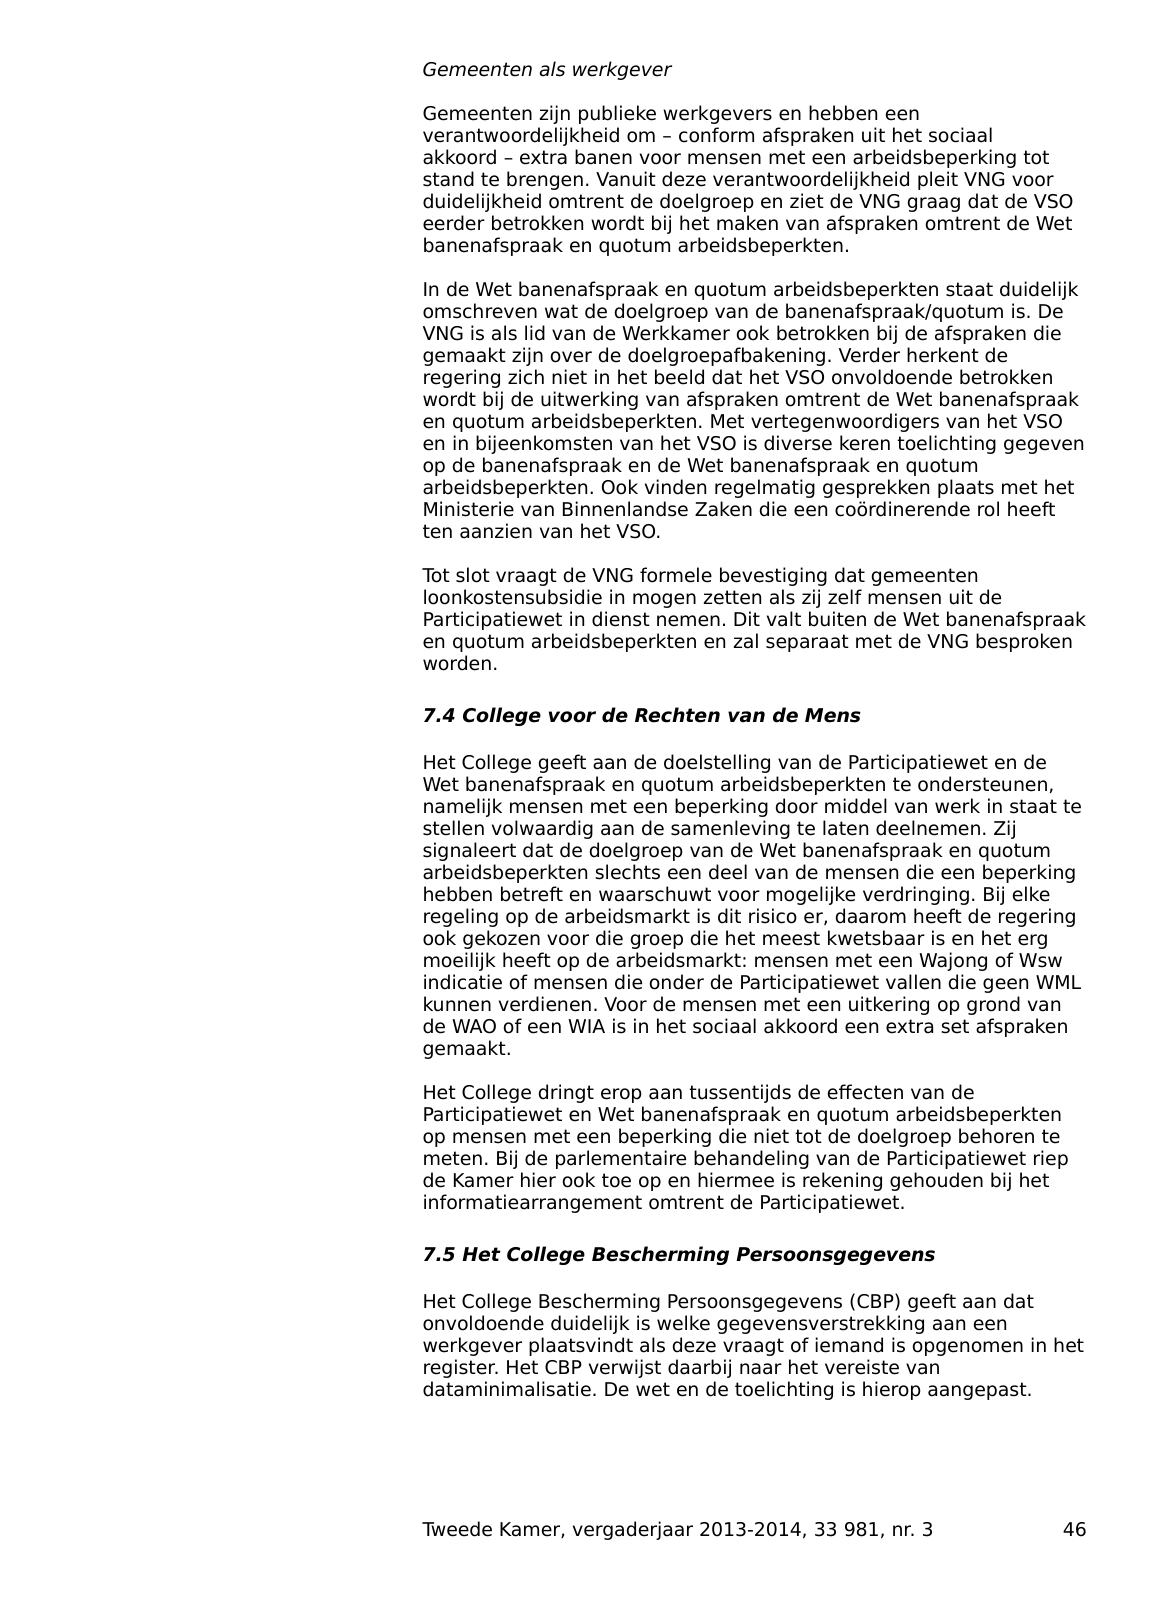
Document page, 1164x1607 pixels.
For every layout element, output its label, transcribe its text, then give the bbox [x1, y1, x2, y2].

text Gemeenten zijn publieke werkgevers en hebben een verantwoordelijkheid om – conform afspraken uit het sociaal akkoord – extra banen voor mensen met een arbeidsbeperking tot stand te brengen. Vanuit deze verantwoordelijkheid pleit VNG voor duidelijkheid omtrent de doelgroep en ziet de VNG graag dat de VSO eerder betrokken wordt bij het maken van afspraken omtrent de Wet banenafspraak en quotum arbeidsbeperkten. [422, 103, 1087, 257]
subtitle 7.5 Het College Bescherming Persoonsgegevens [422, 1244, 1087, 1266]
text Tot slot vraagt de VNG formele bevestiging dat gemeenten loonkostensubsidie in mogen zetten als zij zelf mensen uit de Participatiewet in dienst nemen. Dit valt buiten de Wet banenafspraak en quotum arbeidsbeperkten en zal separaat met de VNG besproken worden. [422, 565, 1087, 675]
text In de Wet banenafspraak en quotum arbeidsbeperkten staat duidelijk omschreven wat de doelgroep van de banenafspraak/quotum is. De VNG is als lid van de Werkkamer ook betrokken bij de afspraken die gemaakt zijn over de doelgroepafbakening. Verder herkent de regering zich niet in het beeld dat het VSO onvoldoende betrokken wordt bij de uitwerking van afspraken omtrent de Wet banenafspraak en quotum arbeidsbeperkten. Met vertegenwoordigers van het VSO en in bijeenkomsten van het VSO is diverse keren toelichting gegeven op de banenafspraak en de Wet banenafspraak en quotum arbeidsbeperkten. Ook vinden regelmatig gesprekken plaats met het Ministerie van Binnenlandse Zaken die een coördinerende rol heeft ten aanzien van het VSO. [422, 279, 1087, 543]
subtitle 7.4 College voor de Rechten van de Mens [422, 705, 1087, 727]
subtitle Gemeenten als werkgever [422, 59, 1087, 81]
text Het College geeft aan de doelstelling van de Participatiewet en de Wet banenafspraak en quotum arbeidsbeperkten te ondersteunen, namelijk mensen met een beperking door middel van werk in staat te stellen volwaardig aan de samenleving te laten deelnemen. Zij signaleert dat de doelgroep van de Wet banenafspraak en quotum arbeidsbeperkten slechts een deel van de mensen die een beperking hebben betreft en waarschuwt voor mogelijke verdringing. Bij elke regeling op de arbeidsmarkt is dit risico er, daarom heeft de regering ook gekozen voor die groep die het meest kwetsbaar is en het erg moeilijk heeft op de arbeidsmarkt: mensen met een Wajong of Wsw indicatie of mensen die onder de Participatiewet vallen die geen WML kunnen verdienen. Voor de mensen met een uitkering op grond van de WAO of een WIA is in het sociaal akkoord een extra set afspraken gemaakt. [422, 752, 1087, 1060]
text Het College dringt erop aan tussentijds de effecten van de Participatiewet en Wet banenafspraak en quotum arbeidsbeperkten op mensen met een beperking die niet tot de doelgroep behoren te meten. Bij de parlementaire behandeling van de Participatiewet riep de Kamer hier ook toe op en hiermee is rekening gehouden bij het informatiearrangement omtrent de Participatiewet. [422, 1082, 1087, 1214]
text Het College Bescherming Persoonsgegevens (CBP) geeft aan dat onvoldoende duidelijk is welke gegevensverstrekking aan een werkgever plaatsvindt als deze vraagt of iemand is opgenomen in het register. Het CBP verwijst daarbij naar het vereiste van dataminimalisatie. De wet en de toelichting is hierop aangepast. [422, 1291, 1087, 1401]
